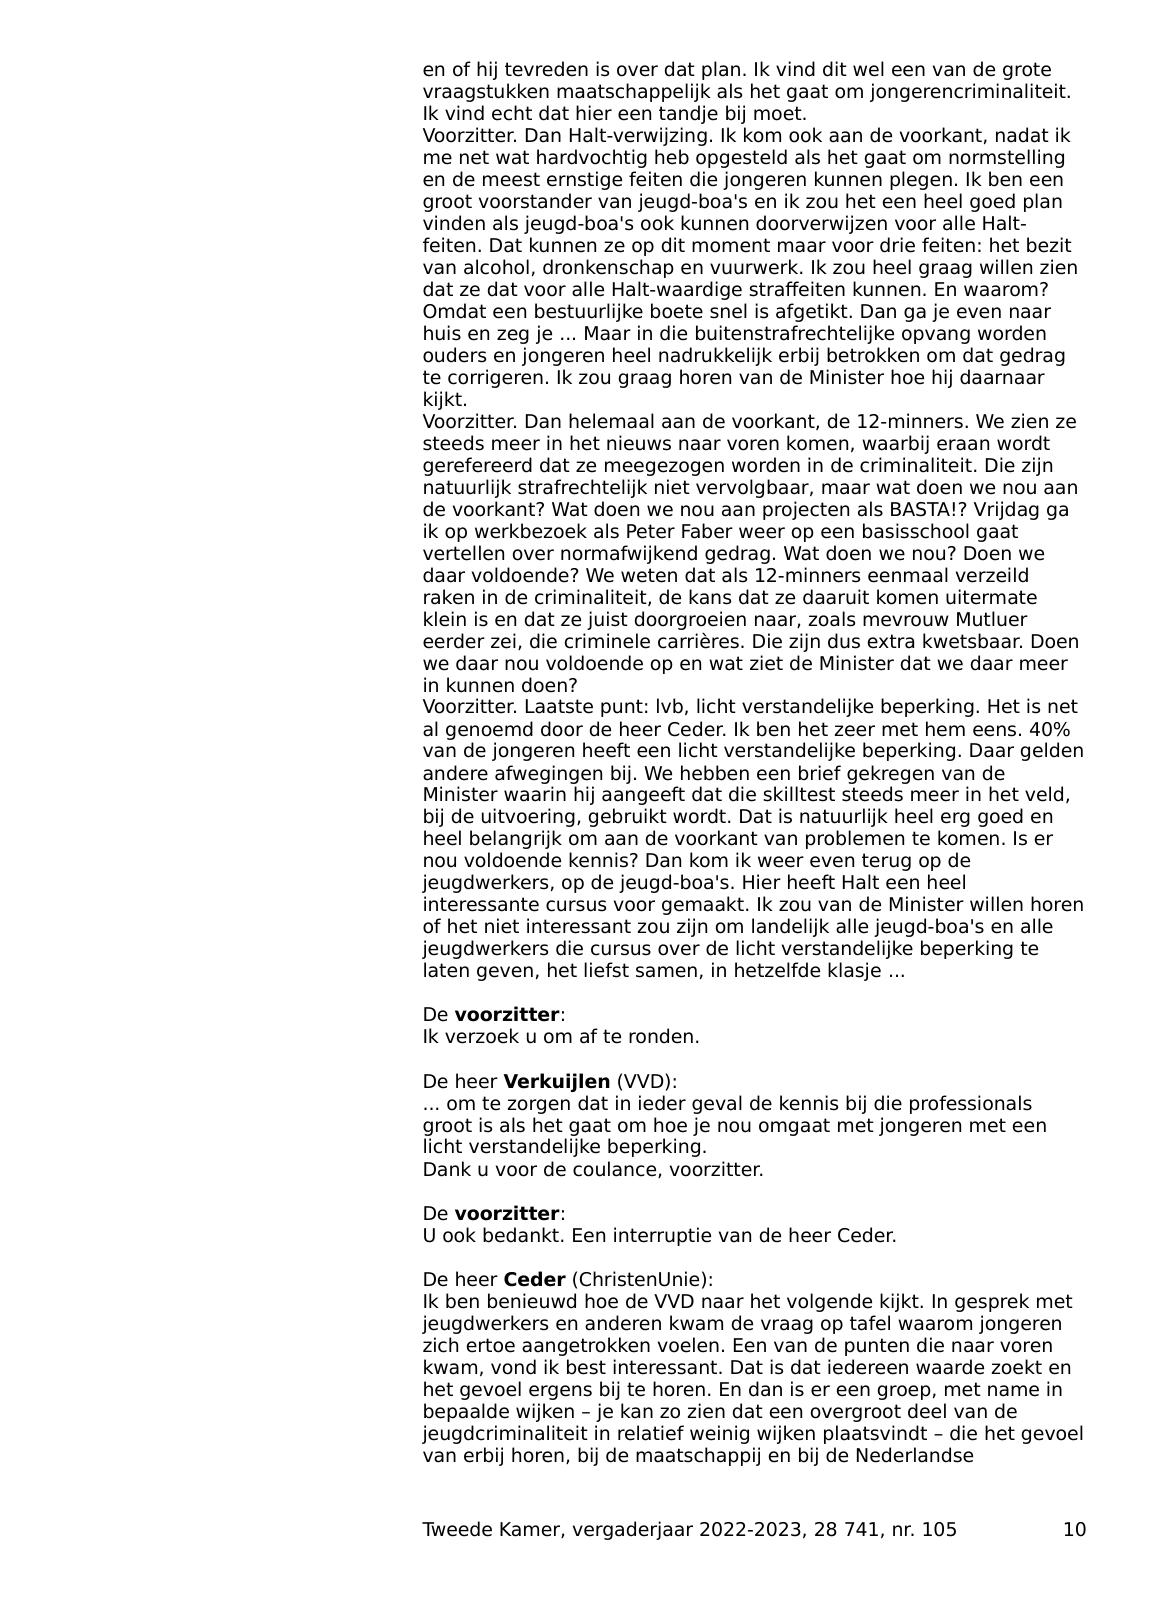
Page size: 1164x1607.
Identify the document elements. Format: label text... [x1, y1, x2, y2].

text De heer Ceder (ChristenUnie): [422, 1269, 1087, 1291]
text ... om te zorgen dat in ieder geval de kennis bij die professionals groot is als het gaat om hoe je nou omgaat met jongeren met een licht verstandelijke beperking. [422, 1092, 1087, 1158]
text De voorzitter: [422, 1004, 1087, 1026]
text en of hij tevreden is over dat plan. Ik vind dit wel een van de grote vraagstukken maatschappelijk als het gaat om jongerencriminaliteit. Ik vind echt dat hier een tandje bij moet. [422, 59, 1087, 125]
text De heer Verkuijlen (VVD): [422, 1071, 1087, 1092]
text De voorzitter: [422, 1203, 1087, 1224]
text Ik ben benieuwd hoe de VVD naar het volgende kijkt. In gesprek met jeugdwerkers en anderen kwam de vraag op tafel waarom jongeren zich ertoe aangetrokken voelen. Een van de punten die naar voren kwam, vond ik best interessant. Dat is dat iedereen waarde zoekt en het gevoel ergens bij te horen. En dan is er een groep, met name in bepaalde wijken – je kan zo zien dat een overgroot deel van de jeugdcriminaliteit in relatief weinig wijken plaatsvindt – die het gevoel van erbij horen, bij de maatschappij en bij de Nederlandse [422, 1291, 1087, 1467]
text Voorzitter. Dan Halt-verwijzing. Ik kom ook aan de voorkant, nadat ik me net wat hardvochtig heb opgesteld als het gaat om normstelling en de meest ernstige feiten die jongeren kunnen plegen. Ik ben een groot voorstander van jeugd-boa's en ik zou het een heel goed plan vinden als jeugd-boa's ook kunnen doorverwijzen voor alle Halt-feiten. Dat kunnen ze op dit moment maar voor drie feiten: het bezit van alcohol, dronkenschap en vuurwerk. Ik zou heel graag willen zien dat ze dat voor alle Halt-waardige straffeiten kunnen. En waarom? Omdat een bestuurlijke boete snel is afgetikt. Dan ga je even naar huis en zeg je ... Maar in die buitenstrafrechtelijke opvang worden ouders en jongeren heel nadrukkelijk erbij betrokken om dat gedrag te corrigeren. Ik zou graag horen van de Minister hoe hij daarnaar kijkt. [422, 125, 1087, 411]
text U ook bedankt. Een interruptie van de heer Ceder. [422, 1224, 1087, 1247]
text Voorzitter. Laatste punt: lvb, licht verstandelijke beperking. Het is net al genoemd door de heer Ceder. Ik ben het zeer met hem eens. 40% van de jongeren heeft een licht verstandelijke beperking. Daar gelden andere afwegingen bij. We hebben een brief gekregen van de Minister waarin hij aangeeft dat die skilltest steeds meer in het veld, bij de uitvoering, gebruikt wordt. Dat is natuurlijk heel erg goed en heel belangrijk om aan de voorkant van problemen te komen. Is er nou voldoende kennis? Dan kom ik weer even terug op de jeugdwerkers, op de jeugd-boa's. Hier heeft Halt een heel interessante cursus voor gemaakt. Ik zou van de Minister willen horen of het niet interessant zou zijn om landelijk alle jeugd-boa's en alle jeugdwerkers die cursus over de licht verstandelijke beperking te laten geven, het liefst samen, in hetzelfde klasje ... [422, 696, 1087, 982]
text Ik verzoek u om af te ronden. [422, 1026, 1087, 1048]
text Voorzitter. Dan helemaal aan de voorkant, de 12-minners. We zien ze steeds meer in het nieuws naar voren komen, waarbij eraan wordt gerefereerd dat ze meegezogen worden in de criminaliteit. Die zijn natuurlijk strafrechtelijk niet vervolgbaar, maar wat doen we nou aan de voorkant? Wat doen we nou aan projecten als BASTA!? Vrijdag ga ik op werkbezoek als Peter Faber weer op een basisschool gaat vertellen over normafwijkend gedrag. Wat doen we nou? Doen we daar voldoende? We weten dat als 12-minners eenmaal verzeild raken in de criminaliteit, de kans dat ze daaruit komen uitermate klein is en dat ze juist doorgroeien naar, zoals mevrouw Mutluer eerder zei, die criminele carrières. Die zijn dus extra kwetsbaar. Doen we daar nou voldoende op en wat ziet de Minister dat we daar meer in kunnen doen? [422, 411, 1087, 696]
text Dank u voor de coulance, voorzitter. [422, 1158, 1087, 1180]
